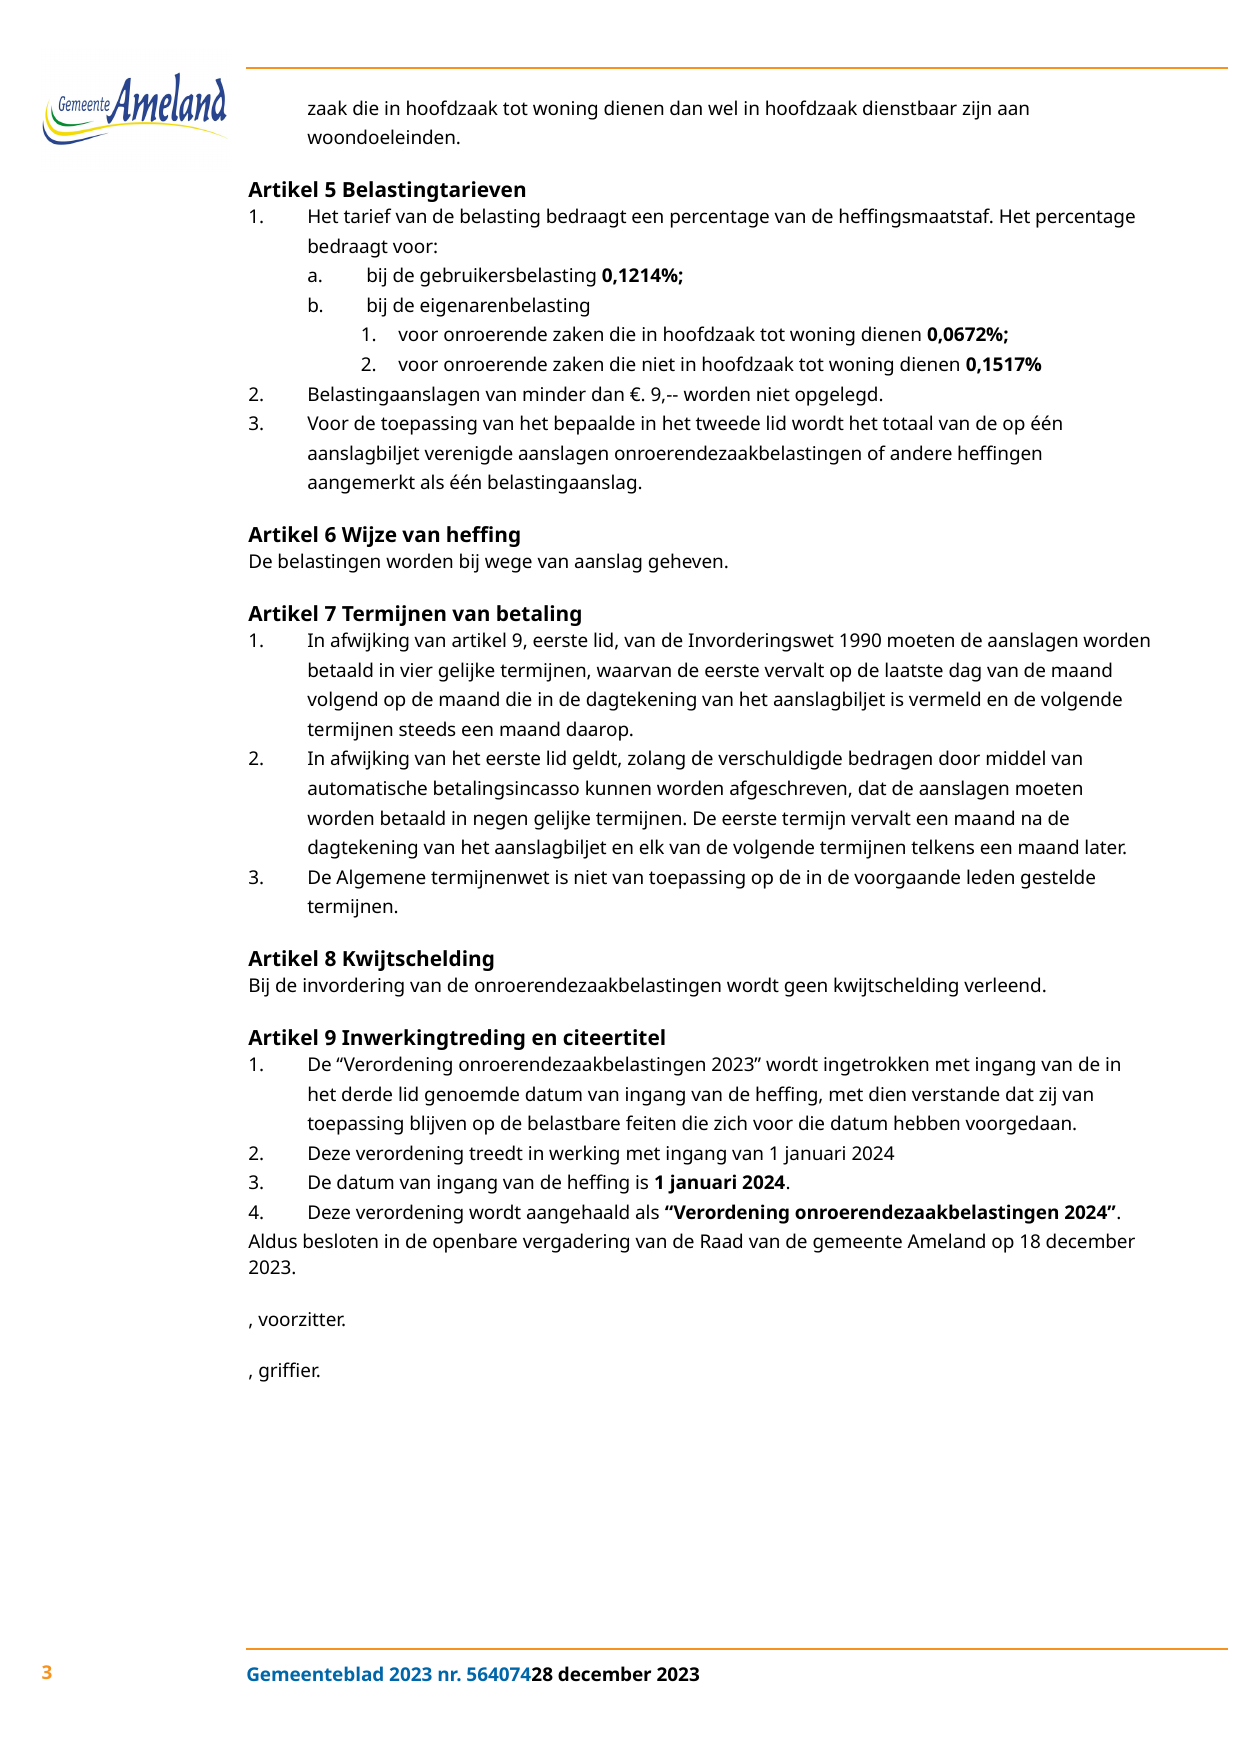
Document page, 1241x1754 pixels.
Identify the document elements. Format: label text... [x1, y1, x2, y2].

list voor onroerende zaken die niet in hoofdzaak tot woning dienen 0,1517% [361, 351, 1152, 377]
list Deze verordening treedt in werking met ingang van 1 januari 2024 [248, 1140, 1152, 1166]
picture [41, 47, 231, 172]
list De Algemene termijnenwet is niet van toepassing op de in de voorgaande leden gestelde termijnen. [248, 864, 1152, 919]
text Aldus besloten in de openbare vergadering van de Raad van de gemeente Ameland op 18 december 2023. [248, 1229, 1152, 1280]
text Artikel 8 Kwijtschelding [248, 944, 1152, 972]
list Deze verordening wordt aangehaald als “Verordening onroerendezaakbelastingen 2024”. [248, 1199, 1152, 1225]
text Bij de invordering van de onroerendezaakbelastingen wordt geen kwijtschelding verleend. [248, 972, 1152, 998]
list De datum van ingang van de heffing is 1 januari 2024. [248, 1169, 1152, 1195]
text , griffier. [248, 1357, 1152, 1383]
list Het tarief van de belasting bedraagt een percentage van de heffingsmaatstaf. Het percentage bedraagt voor: [248, 203, 1152, 258]
text Artikel 7 Termijnen van betaling [248, 599, 1152, 627]
text De belastingen worden bij wege van aanslag geheven. [248, 548, 1152, 574]
text Artikel 5 Belastingtarieven [248, 175, 1152, 203]
text , voorzitter. [248, 1306, 1152, 1332]
list De “Verordening onroerendezaakbelastingen 2023” wordt ingetrokken met ingang van de in het derde lid genoemde datum van ingang van de heffing, met dien verstande dat zij van toepassing blijven op de belastbare feiten die zich voor die datum hebben voorgedaan. [248, 1051, 1152, 1136]
text Artikel 6 Wijze van heffing [248, 520, 1152, 548]
list Voor de toepassing van het bepaalde in het tweede lid wordt het totaal van de op één aanslagbiljet verenigde aanslagen onroerendezaakbelastingen of andere heffingen aangemerkt als één belastingaanslag. [248, 410, 1152, 495]
list In afwijking van artikel 9, eerste lid, van de Invorderingswet 1990 moeten de aanslagen worden betaald in vier gelijke termijnen, waarvan de eerste vervalt op de laatste dag van de maand volgend op de maand die in de dagtekening van het aanslagbiljet is vermeld en de volgende termijnen steeds een maand daarop. [248, 627, 1152, 742]
list zaak die in hoofdzaak tot woning dienen dan wel in hoofdzaak dienstbaar zijn aan woondoeleinden. [248, 95, 1152, 150]
list bij de gebruikersbelasting 0,1214%; [307, 262, 1152, 288]
list In afwijking van het eerste lid geldt, zolang de verschuldigde bedragen door middel van automatische betalingsincasso kunnen worden afgeschreven, dat de aanslagen moeten worden betaald in negen gelijke termijnen. De eerste termijn vervalt een maand na de dagtekening van het aanslagbiljet en elk van de volgende termijnen telkens een maand later. [248, 746, 1152, 860]
list Belastingaanslagen van minder dan €. 9,-- worden niet opgelegd. [248, 381, 1152, 406]
list voor onroerende zaken die in hoofdzaak tot woning dienen 0,0672%; [361, 322, 1152, 347]
list bij de eigenarenbelasting [307, 292, 1152, 318]
text Artikel 9 Inwerkingtreding en citeertitel [248, 1023, 1152, 1051]
